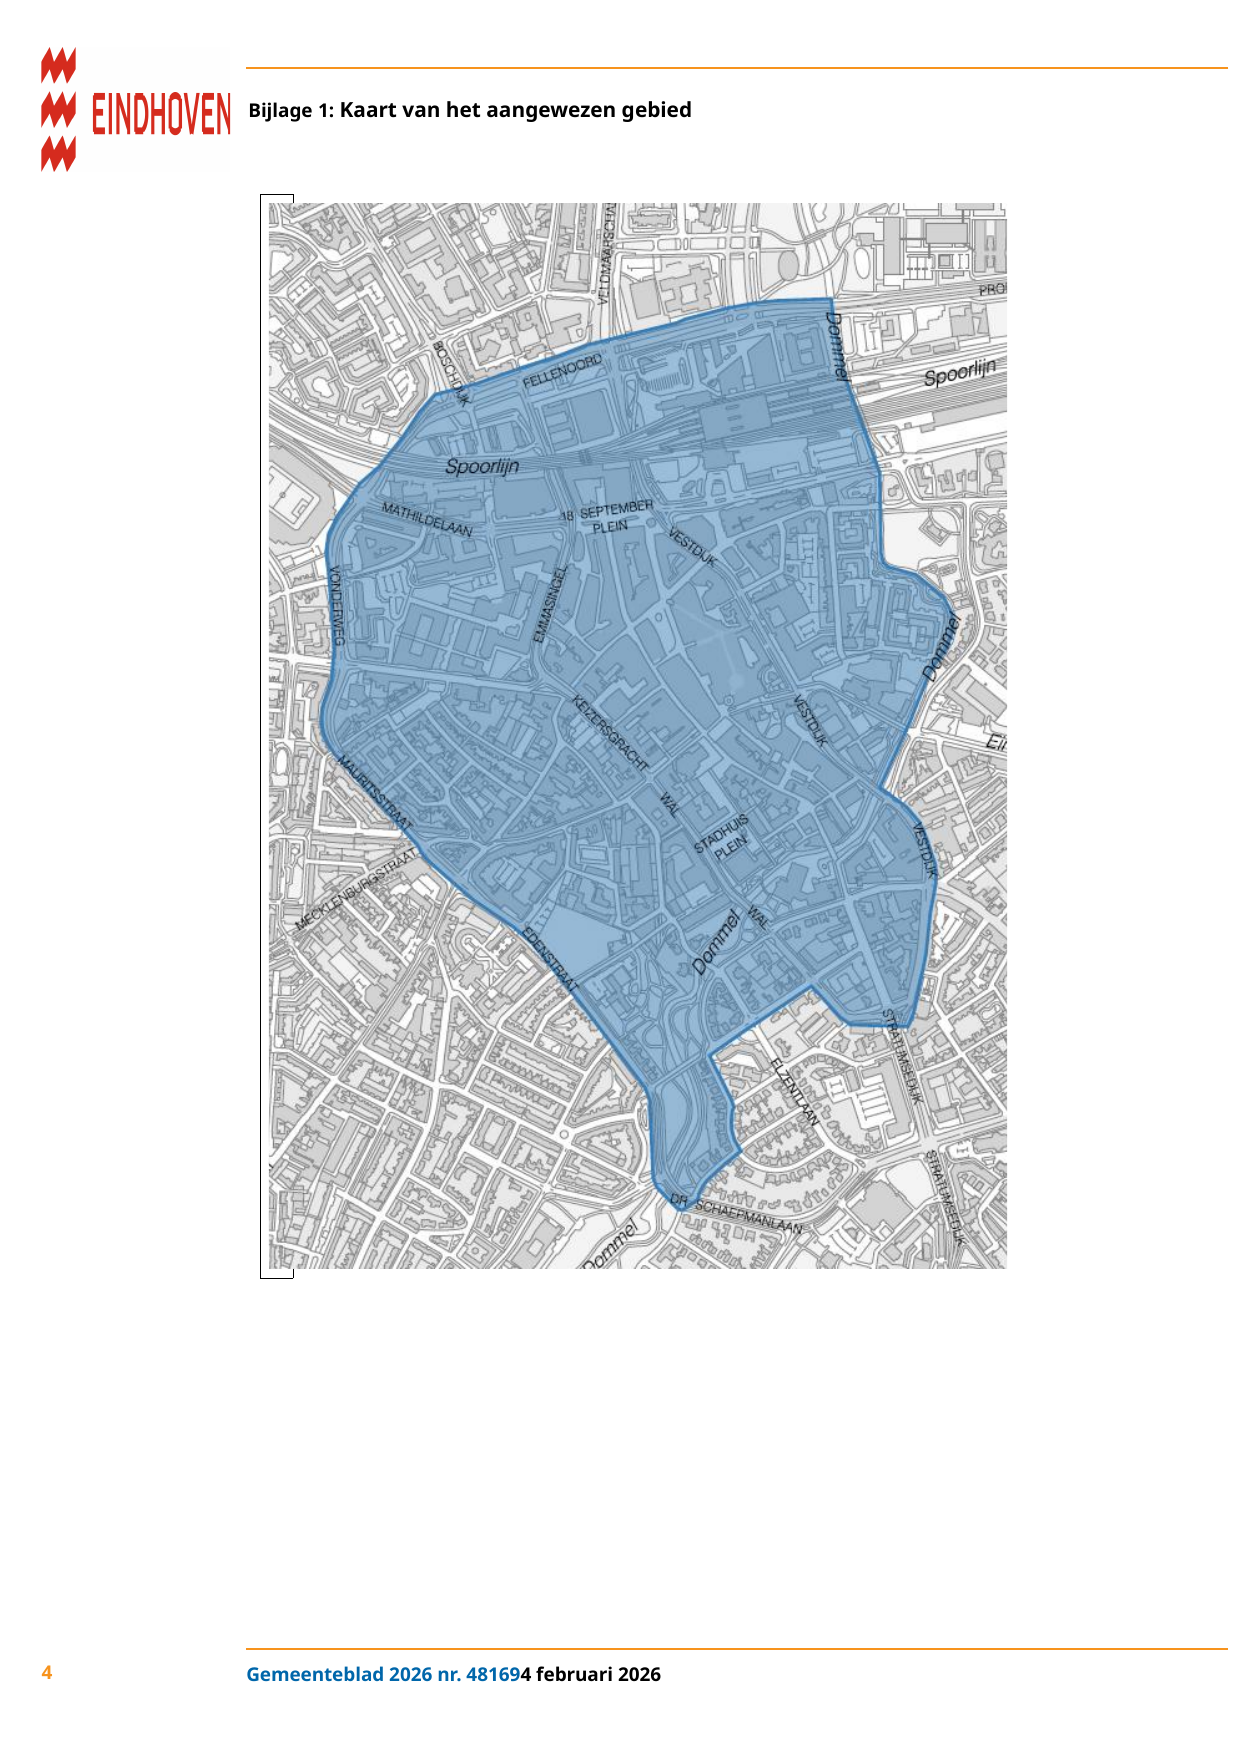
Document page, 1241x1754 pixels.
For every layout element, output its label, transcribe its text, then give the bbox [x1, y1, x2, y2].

picture [268, 203, 1008, 1269]
picture [41, 47, 231, 172]
text Bijlage 1: Kaart van het aangewezen gebied [248, 95, 1152, 123]
